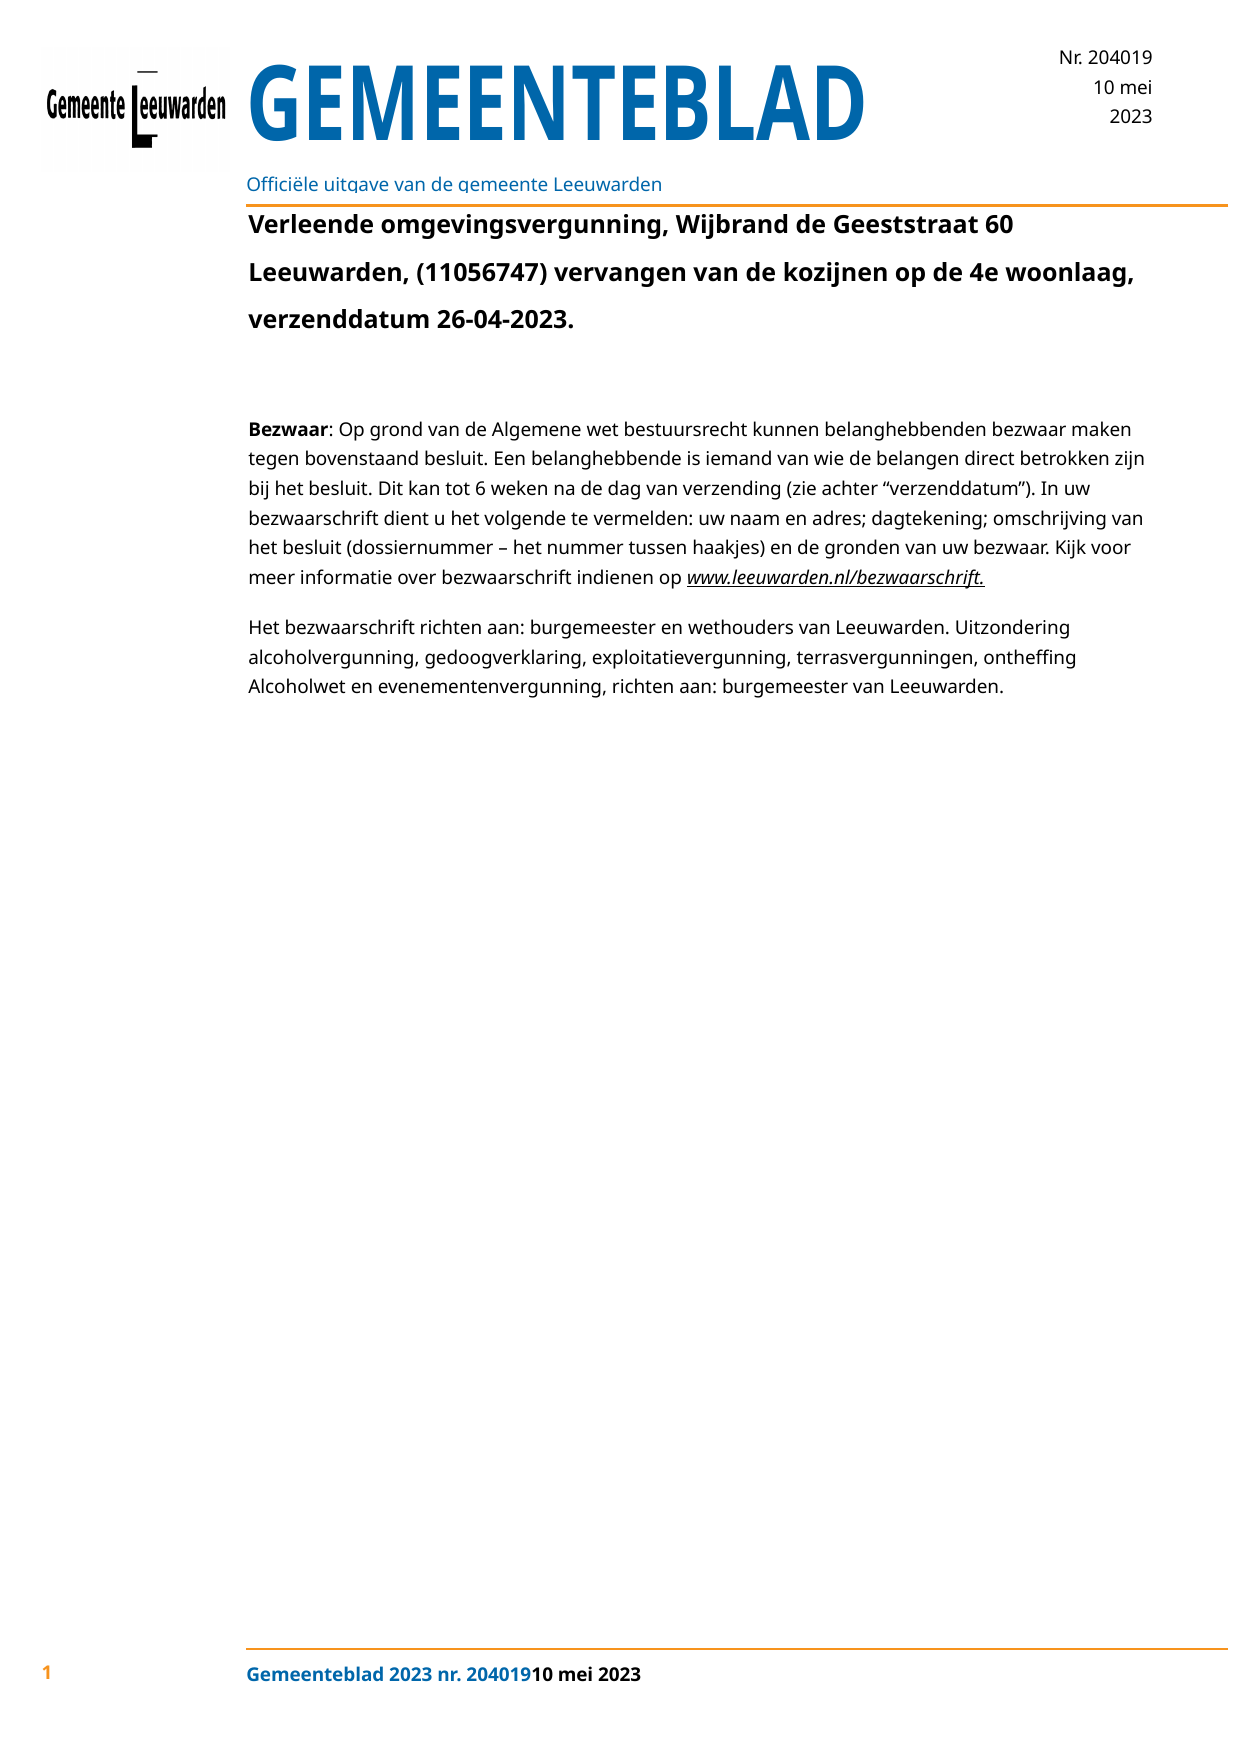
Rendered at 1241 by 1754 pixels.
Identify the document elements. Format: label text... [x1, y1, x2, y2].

text Bezwaar: Op grond van de Algemene wet bestuursrecht kunnen belanghebbenden bezwaar maken tegen bovenstaand besluit. Een belanghebbende is iemand van wie de belangen direct betrokken zijn bij het besluit. Dit kan tot 6 weken na de dag van verzending (zie achter “verzenddatum”). In uw bezwaarschrift dient u het volgende te vermelden: uw naam en adres; dagtekening; omschrijving van het besluit (dossiernummer – het nummer tussen haakjes) en de gronden van uw bezwaar. Kijk voor meer informatie over bezwaarschrift indienen op www.leeuwarden.nl/bezwaarschrift. [248, 416, 1152, 589]
picture [41, 47, 231, 172]
text Verleende omgevingsvergunning, Wijbrand de Geeststraat 60 Leeuwarden, (11056747) vervangen van de kozijnen op de 4e woonlaag, verzenddatum 26-04-2023. [248, 207, 1152, 336]
text Het bezwaarschrift richten aan: burgemeester en wethouders van Leeuwarden. Uitzondering alcoholvergunning, gedoogverklaring, exploitatievergunning, terrasvergunningen, ontheffing Alcoholwet en evenementenvergunning, richten aan: burgemeester van Leeuwarden. [248, 614, 1152, 699]
